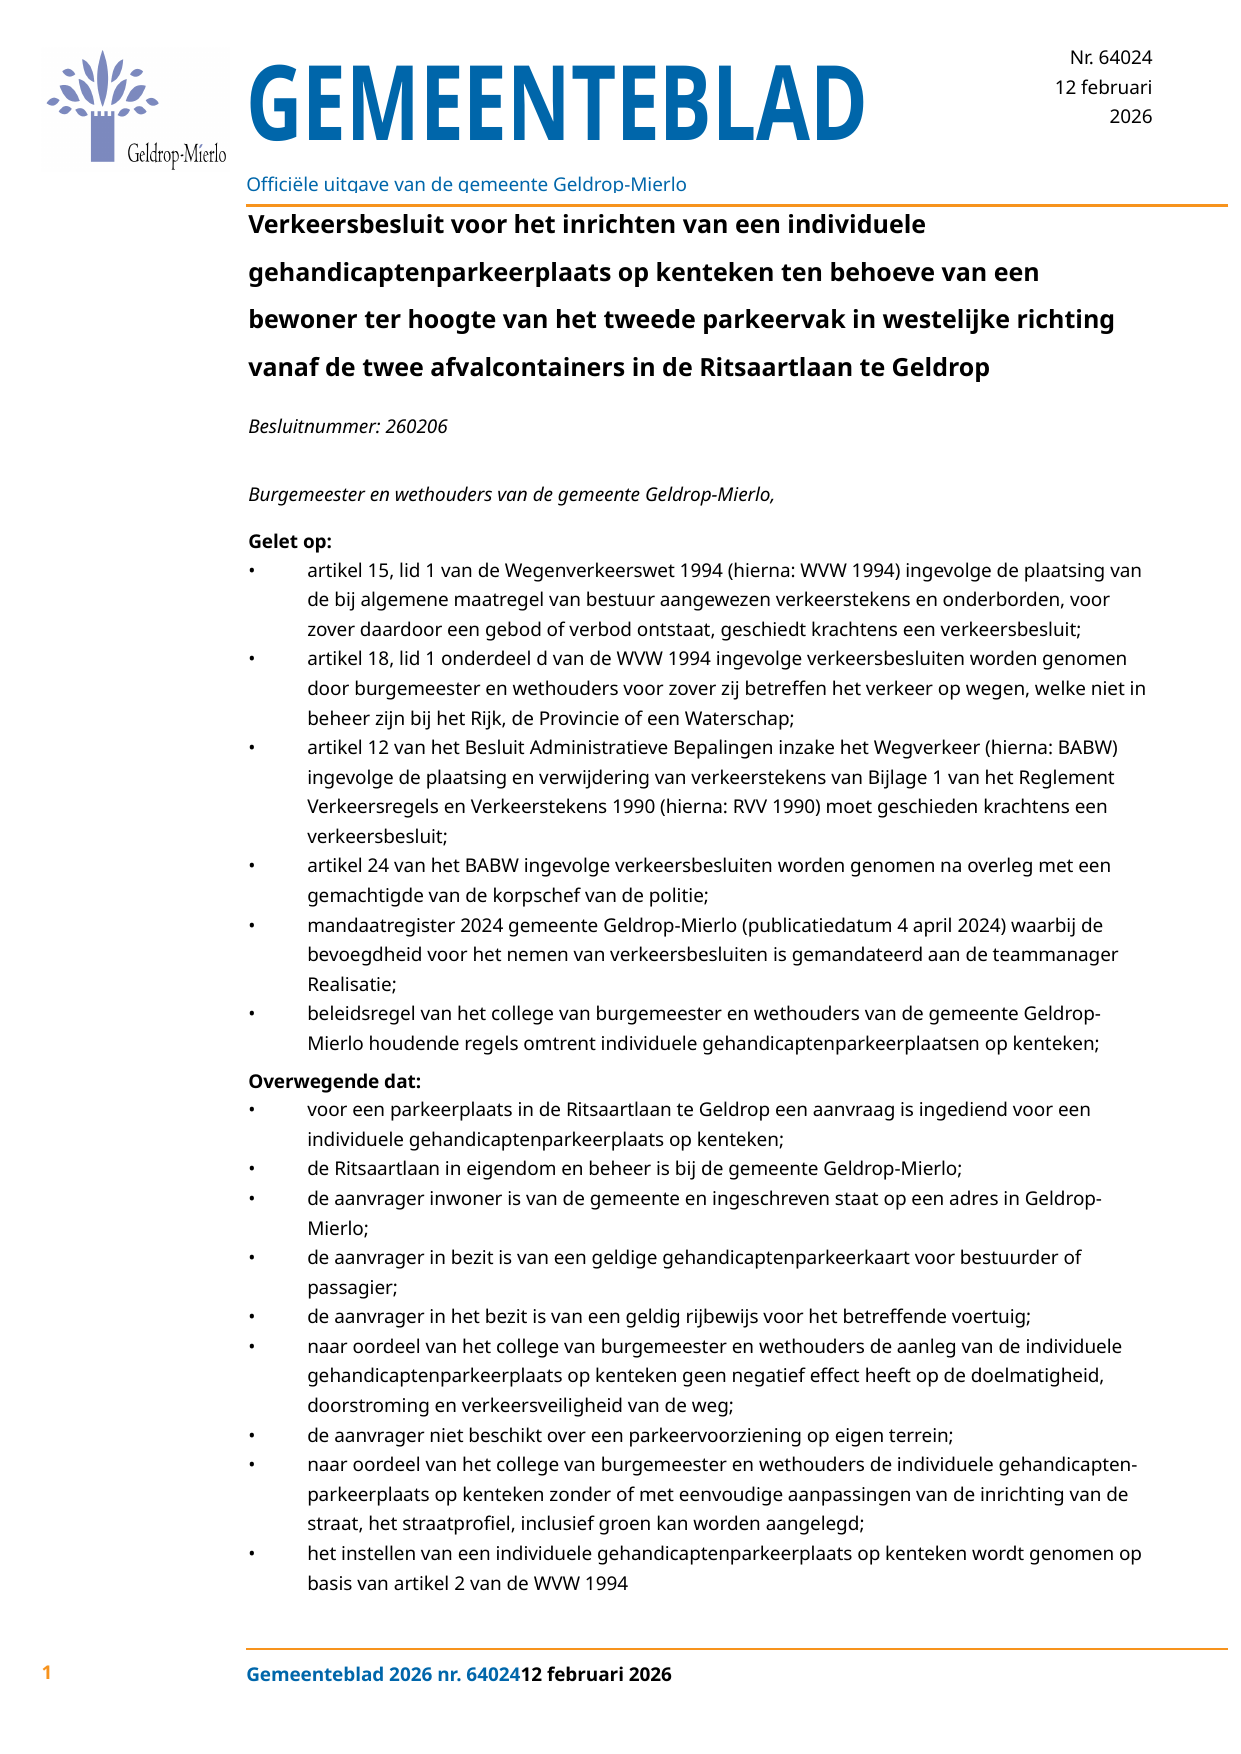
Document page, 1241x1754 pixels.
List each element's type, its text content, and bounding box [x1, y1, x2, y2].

list artikel 24 van het BABW ingevolge verkeersbesluiten worden genomen na overleg met een gemachtigde van de korpschef van de politie; [248, 853, 1152, 908]
list mandaatregister 2024 gemeente Geldrop-Mierlo (publicatiedatum 4 april 2024) waarbij de bevoegdheid voor het nemen van verkeersbesluiten is gemandateerd aan de teammanager Realisatie; [248, 912, 1152, 997]
list naar oordeel van het college van burgemeester en wethouders de individuele gehandicapten-parkeerplaats op kenteken zonder of met eenvoudige aanpassingen van de inrichting van de straat, het straatprofiel, inclusief groen kan worden aangelegd; [248, 1451, 1152, 1536]
list de aanvrager niet beschikt over een parkeervoorziening op eigen terrein; [248, 1422, 1152, 1447]
list artikel 12 van het Besluit Administratieve Bepalingen inzake het Wegverkeer (hierna: BABW) ingevolge de plaatsing en verwijdering van verkeerstekens van Bijlage 1 van het Reglement Verkeersregels en Verkeerstekens 1990 (hierna: RVV 1990) moet geschieden krachtens een verkeersbesluit; [248, 734, 1152, 849]
list de Ritsaartlaan in eigendom en beheer is bij de gemeente Geldrop-Mierlo; [248, 1156, 1152, 1181]
text Gelet op: [248, 528, 1152, 554]
list de aanvrager inwoner is van de gemeente en ingeschreven staat op een adres in Geldrop-Mierlo; [248, 1185, 1152, 1240]
list artikel 18, lid 1 onderdeel d van de WVW 1994 ingevolge verkeersbesluiten worden genomen door burgemeester en wethouders voor zover zij betreffen het verkeer op wegen, welke niet in beheer zijn bij het Rijk, de Provincie of een Waterschap; [248, 646, 1152, 730]
list naar oordeel van het college van burgemeester en wethouders de aanleg van de individuele gehandicaptenparkeerplaats op kenteken geen negatief effect heeft op de doelmatigheid, doorstroming en verkeersveiligheid van de weg; [248, 1333, 1152, 1418]
text Verkeersbesluit voor het inrichten van een individuele gehandicaptenparkeerplaats op kenteken ten behoeve van een bewoner ter hoogte van het tweede parkeervak in westelijke richting vanaf de twee afvalcontainers in de Ritsaartlaan te Geldrop [248, 207, 1152, 384]
list voor een parkeerplaats in de Ritsaartlaan te Geldrop een aanvraag is ingediend voor een individuele gehandicaptenparkeerplaats op kenteken; [248, 1096, 1152, 1152]
list de aanvrager in het bezit is van een geldig rijbewijs voor het betreffende voertuig; [248, 1303, 1152, 1329]
list beleidsregel van het college van burgemeester en wethouders van de gemeente Geldrop-Mierlo houdende regels omtrent individuele gehandicaptenparkeerplaatsen op kenteken; [248, 1001, 1152, 1056]
text Besluitnummer: 260206 [248, 413, 1152, 439]
list de aanvrager in bezit is van een geldige gehandicaptenparkeerkaart voor bestuurder of passagier; [248, 1244, 1152, 1299]
text Overwegende dat: [248, 1068, 1152, 1094]
text Burgemeester en wethouders van de gemeente Geldrop-Mierlo, [248, 481, 1152, 507]
list artikel 15, lid 1 van de Wegenverkeerswet 1994 (hierna: WVW 1994) ingevolge de plaatsing van de bij algemene maatregel van bestuur aangewezen verkeerstekens en onderborden, voor zover daardoor een gebod of verbod ontstaat, geschiedt krachtens een verkeersbesluit; [248, 557, 1152, 642]
list het instellen van een individuele gehandicaptenparkeerplaats op kenteken wordt genomen op basis van artikel 2 van de WVW 1994 [248, 1540, 1152, 1595]
picture [41, 47, 231, 172]
